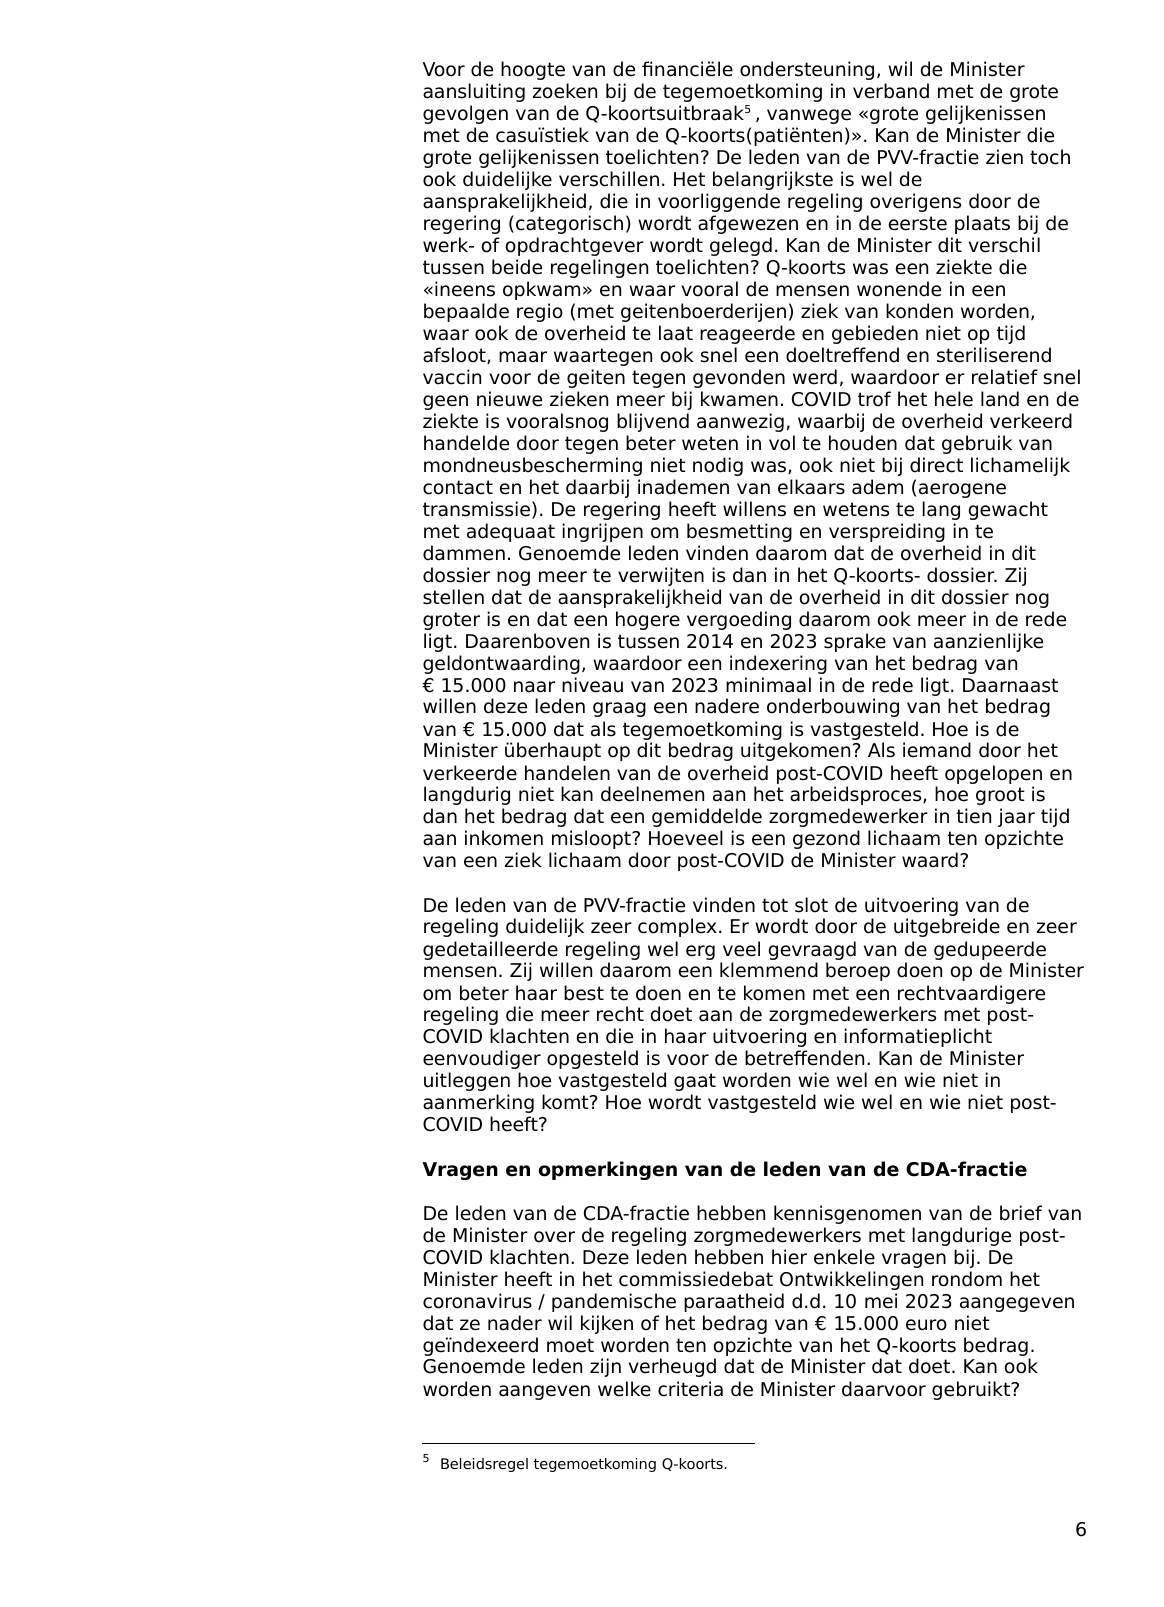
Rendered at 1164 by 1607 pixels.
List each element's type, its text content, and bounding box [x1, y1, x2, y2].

subtitle Vragen en opmerkingen van de leden van de CDA-fractie [422, 1158, 1087, 1180]
text De leden van de CDA-fractie hebben kennisgenomen van de brief van de Minister over de regeling zorgmedewerkers met langdurige post-COVID klachten. Deze leden hebben hier enkele vragen bij. De Minister heeft in het commissiedebat Ontwikkelingen rondom het coronavirus / pandemische paraatheid d.d. 10 mei 2023 aangegeven dat ze nader wil kijken of het bedrag van € 15.000 euro niet geïndexeerd moet worden ten opzichte van het Q-koorts bedrag. Genoemde leden zijn verheugd dat de Minister dat doet. Kan ook worden aangeven welke criteria de Minister daarvoor gebruikt? [422, 1203, 1087, 1400]
text Beleidsregel tegemoetkoming Q-koorts. [422, 1452, 1087, 1474]
text Voor de hoogte van de financiële ondersteuning, wil de Minister aansluiting zoeken bij de tegemoetkoming in verband met de grote gevolgen van de Q-koortsuitbraak, vanwege «grote gelijkenissen met de casuïstiek van de Q-koorts(patiënten)». Kan de Minister die grote gelijkenissen toelichten? De leden van de PVV-fractie zien toch ook duidelijke verschillen. Het belangrijkste is wel de aansprakelijkheid, die in voorliggende regeling overigens door de regering (categorisch) wordt afgewezen en in de eerste plaats bij de werk- of opdrachtgever wordt gelegd. Kan de Minister dit verschil tussen beide regelingen toelichten? Q-koorts was een ziekte die «ineens opkwam» en waar vooral de mensen wonende in een bepaalde regio (met geitenboerderijen) ziek van konden worden, waar ook de overheid te laat reageerde en gebieden niet op tijd afsloot, maar waartegen ook snel een doeltreffend en steriliserend vaccin voor de geiten tegen gevonden werd, waardoor er relatief snel geen nieuwe zieken meer bij kwamen. COVID trof het hele land en de ziekte is vooralsnog blijvend aanwezig, waarbij de overheid verkeerd handelde door tegen beter weten in vol te houden dat gebruik van mondneusbescherming niet nodig was, ook niet bij direct lichamelijk contact en het daarbij inademen van elkaars adem (aerogene transmissie). De regering heeft willens en wetens te lang gewacht met adequaat ingrijpen om besmetting en verspreiding in te dammen. Genoemde leden vinden daarom dat de overheid in dit dossier nog meer te verwijten is dan in het Q-koorts- dossier. Zij stellen dat de aansprakelijkheid van de overheid in dit dossier nog groter is en dat een hogere vergoeding daarom ook meer in de rede ligt. Daarenboven is tussen 2014 en 2023 sprake van aanzienlijke geldontwaarding, waardoor een indexering van het bedrag van € 15.000 naar niveau van 2023 minimaal in de rede ligt. Daarnaast willen deze leden graag een nadere onderbouwing van het bedrag van € 15.000 dat als tegemoetkoming is vastgesteld. Hoe is de Minister überhaupt op dit bedrag uitgekomen? Als iemand door het verkeerde handelen van de overheid post-COVID heeft opgelopen en langdurig niet kan deelnemen aan het arbeidsproces, hoe groot is dan het bedrag dat een gemiddelde zorgmedewerker in tien jaar tijd aan inkomen misloopt? Hoeveel is een gezond lichaam ten opzichte van een ziek lichaam door post-COVID de Minister waard? [422, 59, 1087, 872]
text De leden van de PVV-fractie vinden tot slot de uitvoering van de regeling duidelijk zeer complex. Er wordt door de uitgebreide en zeer gedetailleerde regeling wel erg veel gevraagd van de gedupeerde mensen. Zij willen daarom een klemmend beroep doen op de Minister om beter haar best te doen en te komen met een rechtvaardigere regeling die meer recht doet aan de zorgmedewerkers met post-COVID klachten en die in haar uitvoering en informatieplicht eenvoudiger opgesteld is voor de betreffenden. Kan de Minister uitleggen hoe vastgesteld gaat worden wie wel en wie niet in aanmerking komt? Hoe wordt vastgesteld wie wel en wie niet post-COVID heeft? [422, 894, 1087, 1136]
